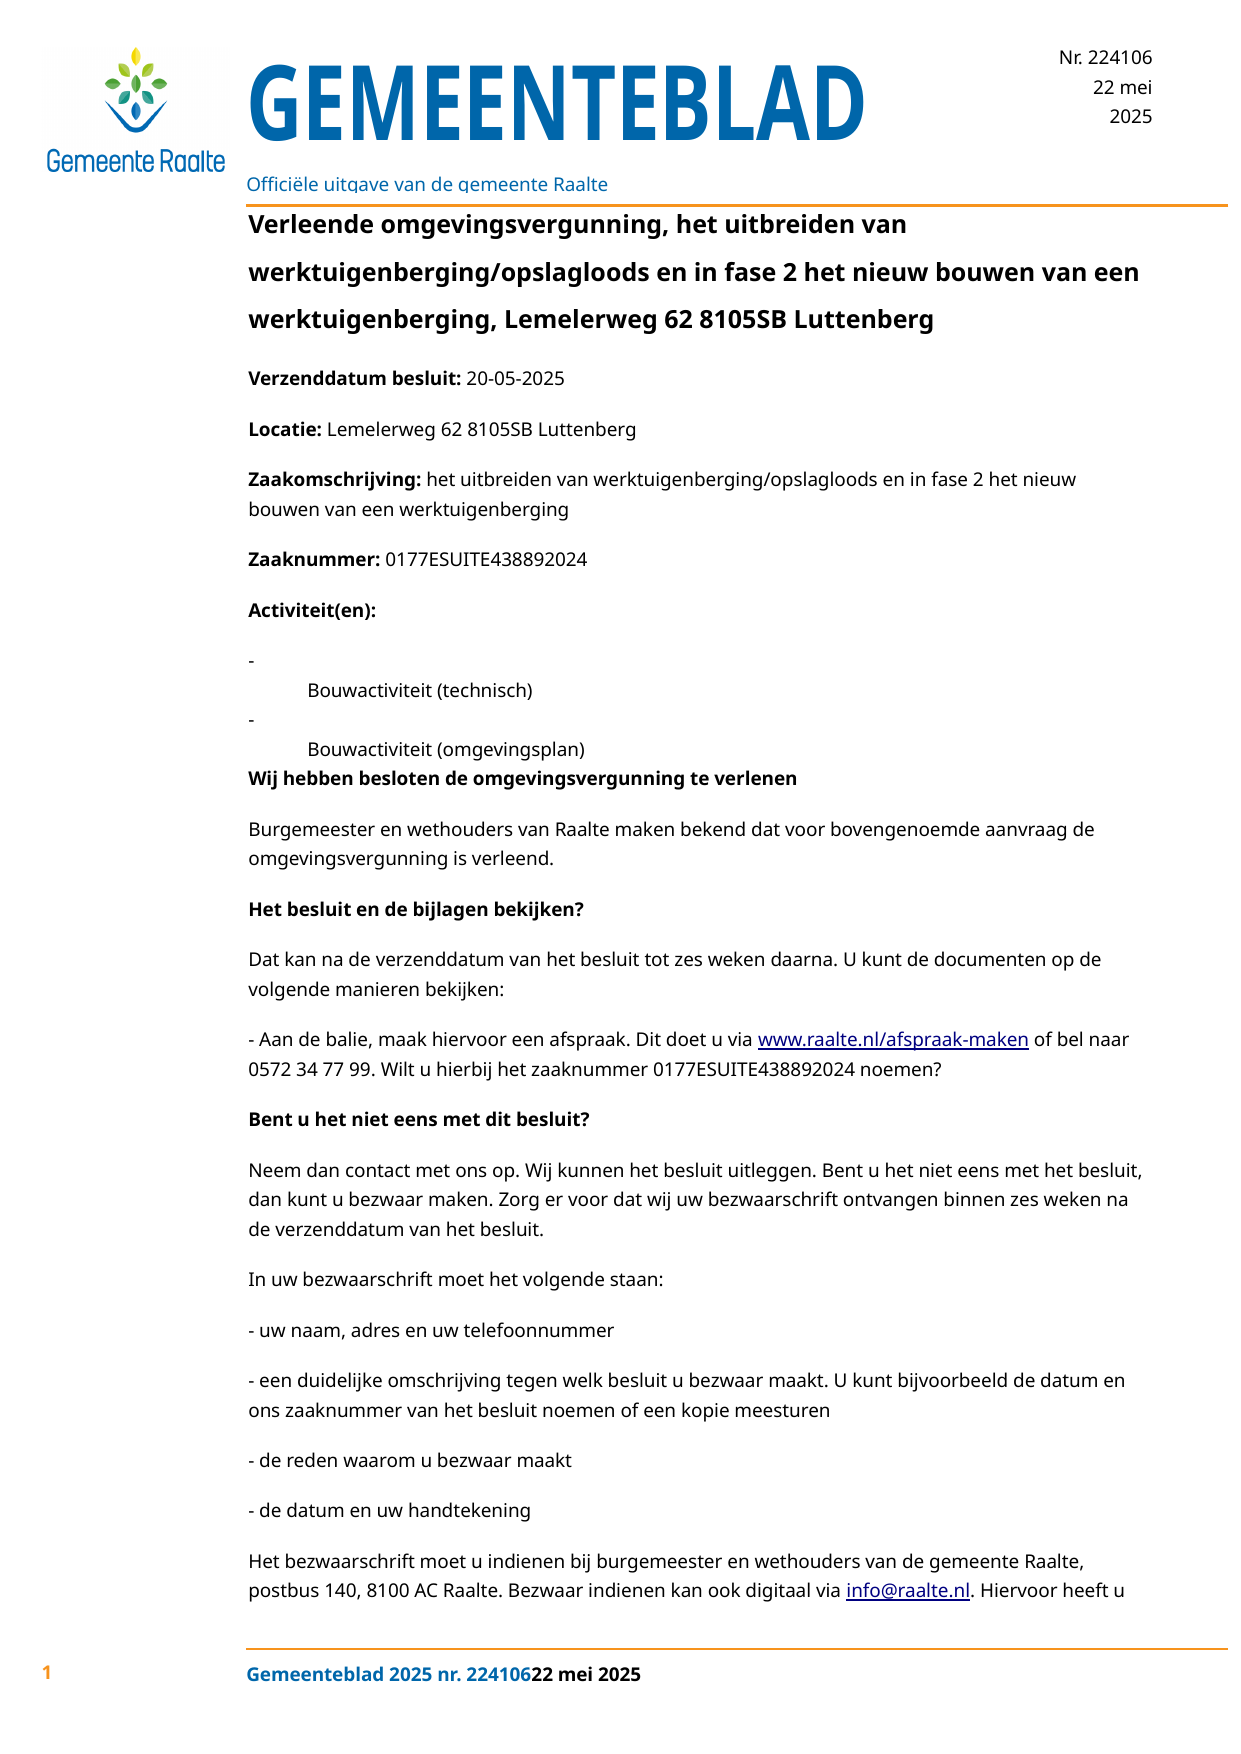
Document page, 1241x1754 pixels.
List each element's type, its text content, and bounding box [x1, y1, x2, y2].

text Verleende omgevingsvergunning, het uitbreiden van werktuigenberging/opslagloods en in fase 2 het nieuw bouwen van een werktuigenberging, Lemelerweg 62 8105SB Luttenberg [248, 207, 1152, 336]
text Activiteit(en): [248, 597, 1152, 622]
text - uw naam, adres en uw telefoonnummer [248, 1317, 1152, 1342]
text In uw bezwaarschrift moet het volgende staan: [248, 1266, 1152, 1292]
text Het besluit en de bijlagen bekijken? [248, 896, 1152, 922]
text - een duidelijke omschrijving tegen welk besluit u bezwaar maakt. U kunt bijvoorbeeld de datum en ons zaaknummer van het besluit noemen of een kopie meesturen [248, 1367, 1152, 1422]
text Wij hebben besloten de omgevingsvergunning te verlenen [248, 766, 1152, 791]
text - de datum en uw handtekening [248, 1498, 1152, 1523]
list Bouwactiviteit (technisch) [248, 677, 1152, 702]
text Zaakomschrijving: het uitbreiden van werktuigenberging/opslagloods en in fase 2 het nieuw bouwen van een werktuigenberging [248, 466, 1152, 522]
text Neem dan contact met ons op. Wij kunnen het besluit uitleggen. Bent u het niet eens met het besluit, dan kunt u bezwaar maken. Zorg er voor dat wij uw bezwaarschrift ontvangen binnen zes weken na de verzenddatum van het besluit. [248, 1157, 1152, 1242]
text - Aan de balie, maak hiervoor een afspraak. Dit doet u via www.raalte.nl/afspraak-maken of bel naar 0572 34 77 99. Wilt u hierbij het zaaknummer 0177ESUITE438892024 noemen? [248, 1026, 1152, 1082]
text Locatie: Lemelerweg 62 8105SB Luttenberg [248, 416, 1152, 442]
text Dat kan na de verzenddatum van het besluit tot zes weken daarna. U kunt de documenten op de volgende manieren bekijken: [248, 946, 1152, 1002]
text Zaaknummer: 0177ESUITE438892024 [248, 546, 1152, 572]
text Het bezwaarschrift moet u indienen bij burgemeester en wethouders van de gemeente Raalte, postbus 140, 8100 AC Raalte. Bezwaar indienen kan ook digitaal via info@raalte.nl. Hiervoor heeft u [248, 1548, 1152, 1603]
text Verzenddatum besluit: 20-05-2025 [248, 366, 1152, 391]
text - de reden waarom u bezwaar maakt [248, 1447, 1152, 1473]
picture [41, 47, 231, 172]
list Bouwactiviteit (omgevingsplan) [248, 736, 1152, 762]
text Bent u het niet eens met dit besluit? [248, 1106, 1152, 1132]
text Burgemeester en wethouders van Raalte maken bekend dat voor bovengenoemde aanvraag de omgevingsvergunning is verleend. [248, 816, 1152, 871]
